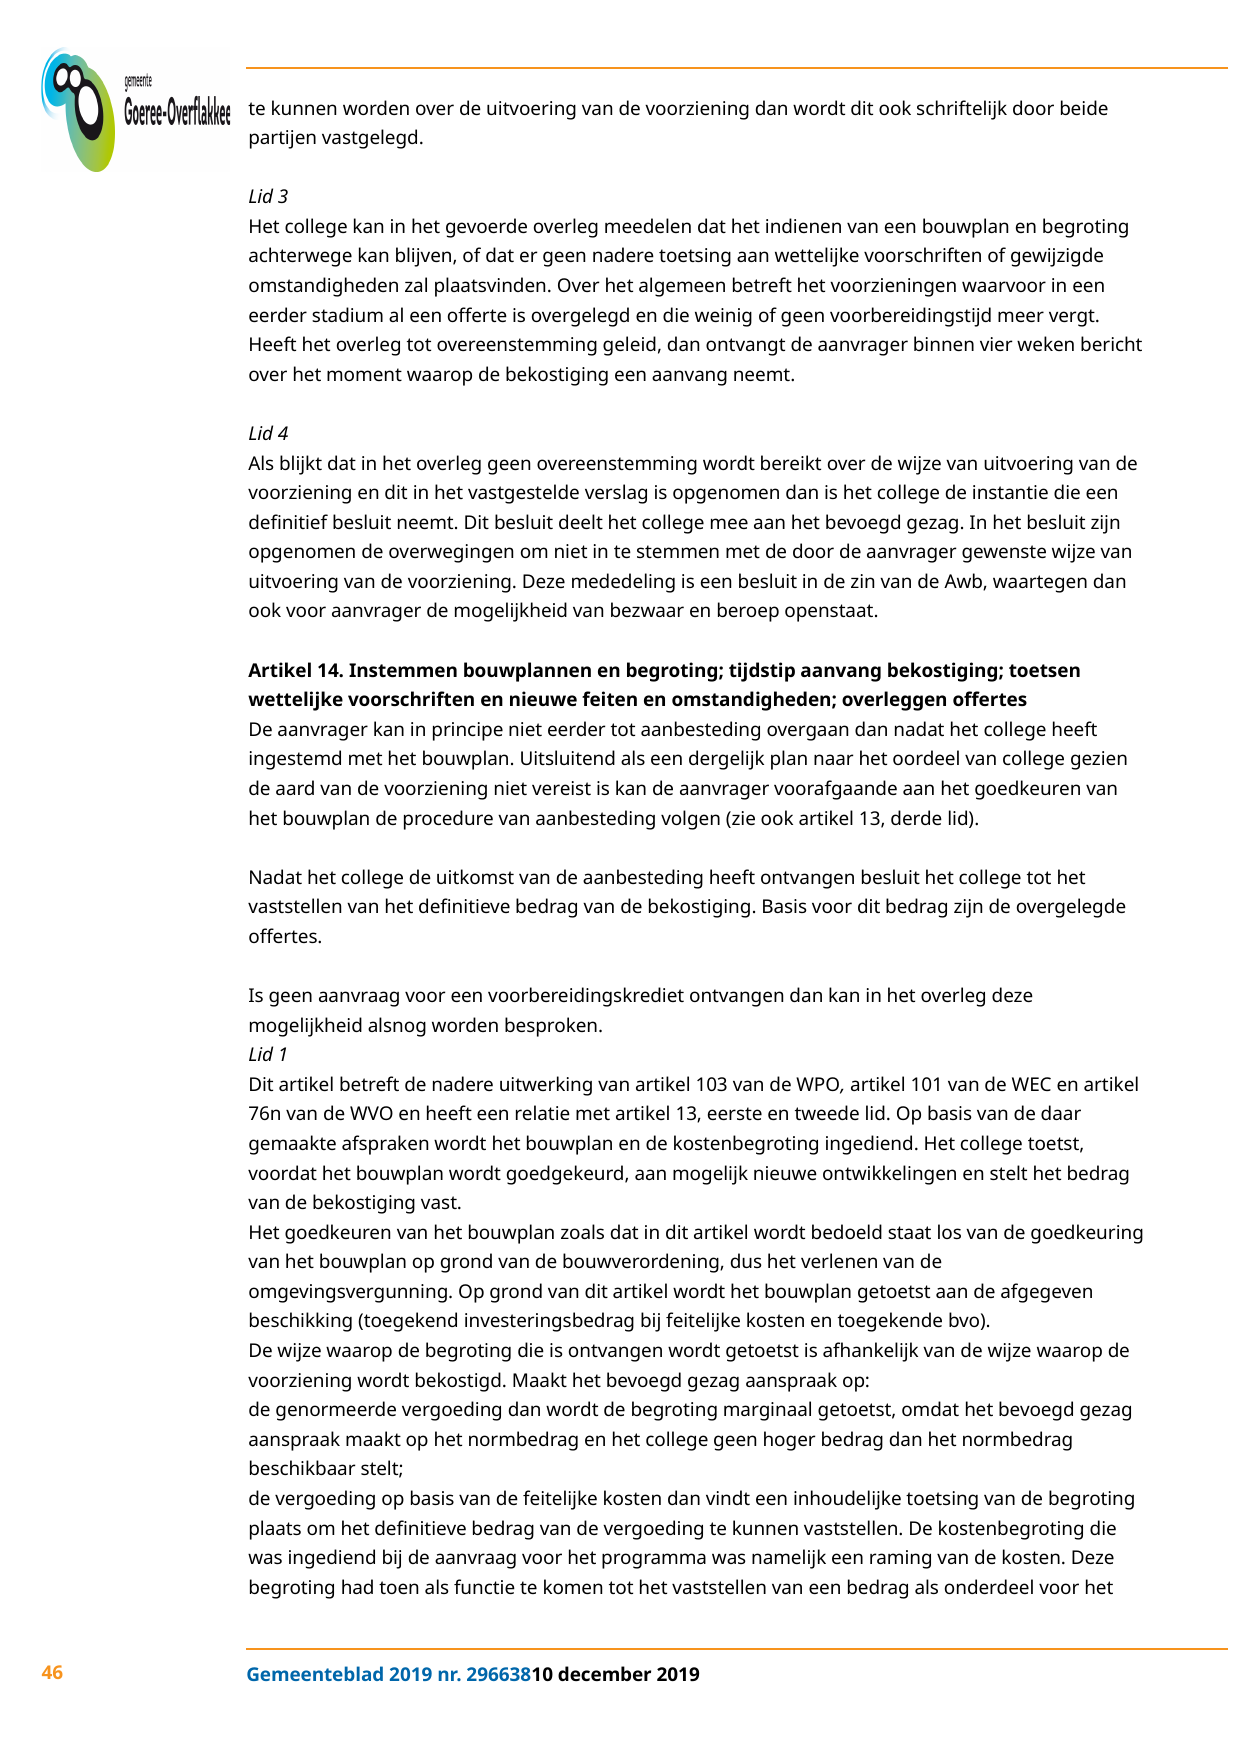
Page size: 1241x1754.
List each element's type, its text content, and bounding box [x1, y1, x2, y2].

text Lid 1 [248, 1041, 1152, 1067]
text de vergoeding op basis van de feitelijke kosten dan vindt een inhoudelijke toetsing van de begroting plaats om het definitieve bedrag van de vergoeding te kunnen vaststellen. De kostenbegroting die was ingediend bij de aanvraag voor het programma was namelijk een raming van de kosten. Deze begroting had toen als functie te komen tot het vaststellen van een bedrag als onderdeel voor het [248, 1485, 1152, 1600]
text Het college kan in het gevoerde overleg meedelen dat het indienen van een bouwplan en begroting achterwege kan blijven, of dat er geen nadere toetsing aan wettelijke voorschriften of gewijzigde omstandigheden zal plaatsvinden. Over het algemeen betreft het voorzieningen waarvoor in een eerder stadium al een offerte is overgelegd en die weinig of geen voorbereidingstijd meer vergt. Heeft het overleg tot overeenstemming geleid, dan ontvangt de aanvrager binnen vier weken bericht over het moment waarop de bekostiging een aanvang neemt. [248, 213, 1152, 387]
text te kunnen worden over de uitvoering van de voorziening dan wordt dit ook schriftelijk door beide partijen vastgelegd. [248, 95, 1152, 150]
picture [41, 47, 231, 172]
text Lid 4 [248, 420, 1152, 446]
text Is geen aanvraag voor een voorbereidingskrediet ontvangen dan kan in het overleg deze mogelijkheid alsnog worden besproken. [248, 982, 1152, 1038]
text De aanvrager kan in principe niet eerder tot aanbesteding overgaan dan nadat het college heeft ingestemd met het bouwplan. Uitsluitend als een dergelijk plan naar het oordeel van college gezien de aard van de voorziening niet vereist is kan de aanvrager voorafgaande aan het goedkeuren van het bouwplan de procedure van aanbesteding volgen (zie ook artikel 13, derde lid). [248, 716, 1152, 831]
text Artikel 14. Instemmen bouwplannen en begroting; tijdstip aanvang bekostiging; toetsen wettelijke voorschriften en nieuwe feiten en omstandigheden; overleggen offertes [248, 657, 1152, 712]
text Als blijkt dat in het overleg geen overeenstemming wordt bereikt over de wijze van uitvoering van de voorziening en dit in het vastgestelde verslag is opgenomen dan is het college de instantie die een definitief besluit neemt. Dit besluit deelt het college mee aan het bevoegd gezag. In het besluit zijn opgenomen de overwegingen om niet in te stemmen met de door de aanvrager gewenste wijze van uitvoering van de voorziening. Deze mededeling is een besluit in de zin van de Awb, waartegen dan ook voor aanvrager de mogelijkheid van bezwaar en beroep openstaat. [248, 450, 1152, 623]
text Lid 3 [248, 183, 1152, 209]
text De wijze waarop de begroting die is ontvangen wordt getoetst is afhankelijk van de wijze waarop de voorziening wordt bekostigd. Maakt het bevoegd gezag aanspraak op: [248, 1337, 1152, 1393]
text Dit artikel betreft de nadere uitwerking van artikel 103 van de WPO, artikel 101 van de WEC en artikel 76n van de WVO en heeft een relatie met artikel 13, eerste en tweede lid. Op basis van de daar gemaakte afspraken wordt het bouwplan en de kostenbegroting ingediend. Het college toetst, voordat het bouwplan wordt goedgekeurd, aan mogelijk nieuwe ontwikkelingen en stelt het bedrag van de bekostiging vast. [248, 1071, 1152, 1215]
text de genormeerde vergoeding dan wordt de begroting marginaal getoetst, omdat het bevoegd gezag aanspraak maakt op het normbedrag en het college geen hoger bedrag dan het normbedrag beschikbaar stelt; [248, 1396, 1152, 1481]
text Het goedkeuren van het bouwplan zoals dat in dit artikel wordt bedoeld staat los van de goedkeuring van het bouwplan op grond van de bouwverordening, dus het verlenen van de omgevingsvergunning. Op grond van dit artikel wordt het bouwplan getoetst aan de afgegeven beschikking (toegekend investeringsbedrag bij feitelijke kosten en toegekende bvo). [248, 1219, 1152, 1333]
text Nadat het college de uitkomst van de aanbesteding heeft ontvangen besluit het college tot het vaststellen van het definitieve bedrag van de bekostiging. Basis voor dit bedrag zijn de overgelegde offertes. [248, 864, 1152, 949]
